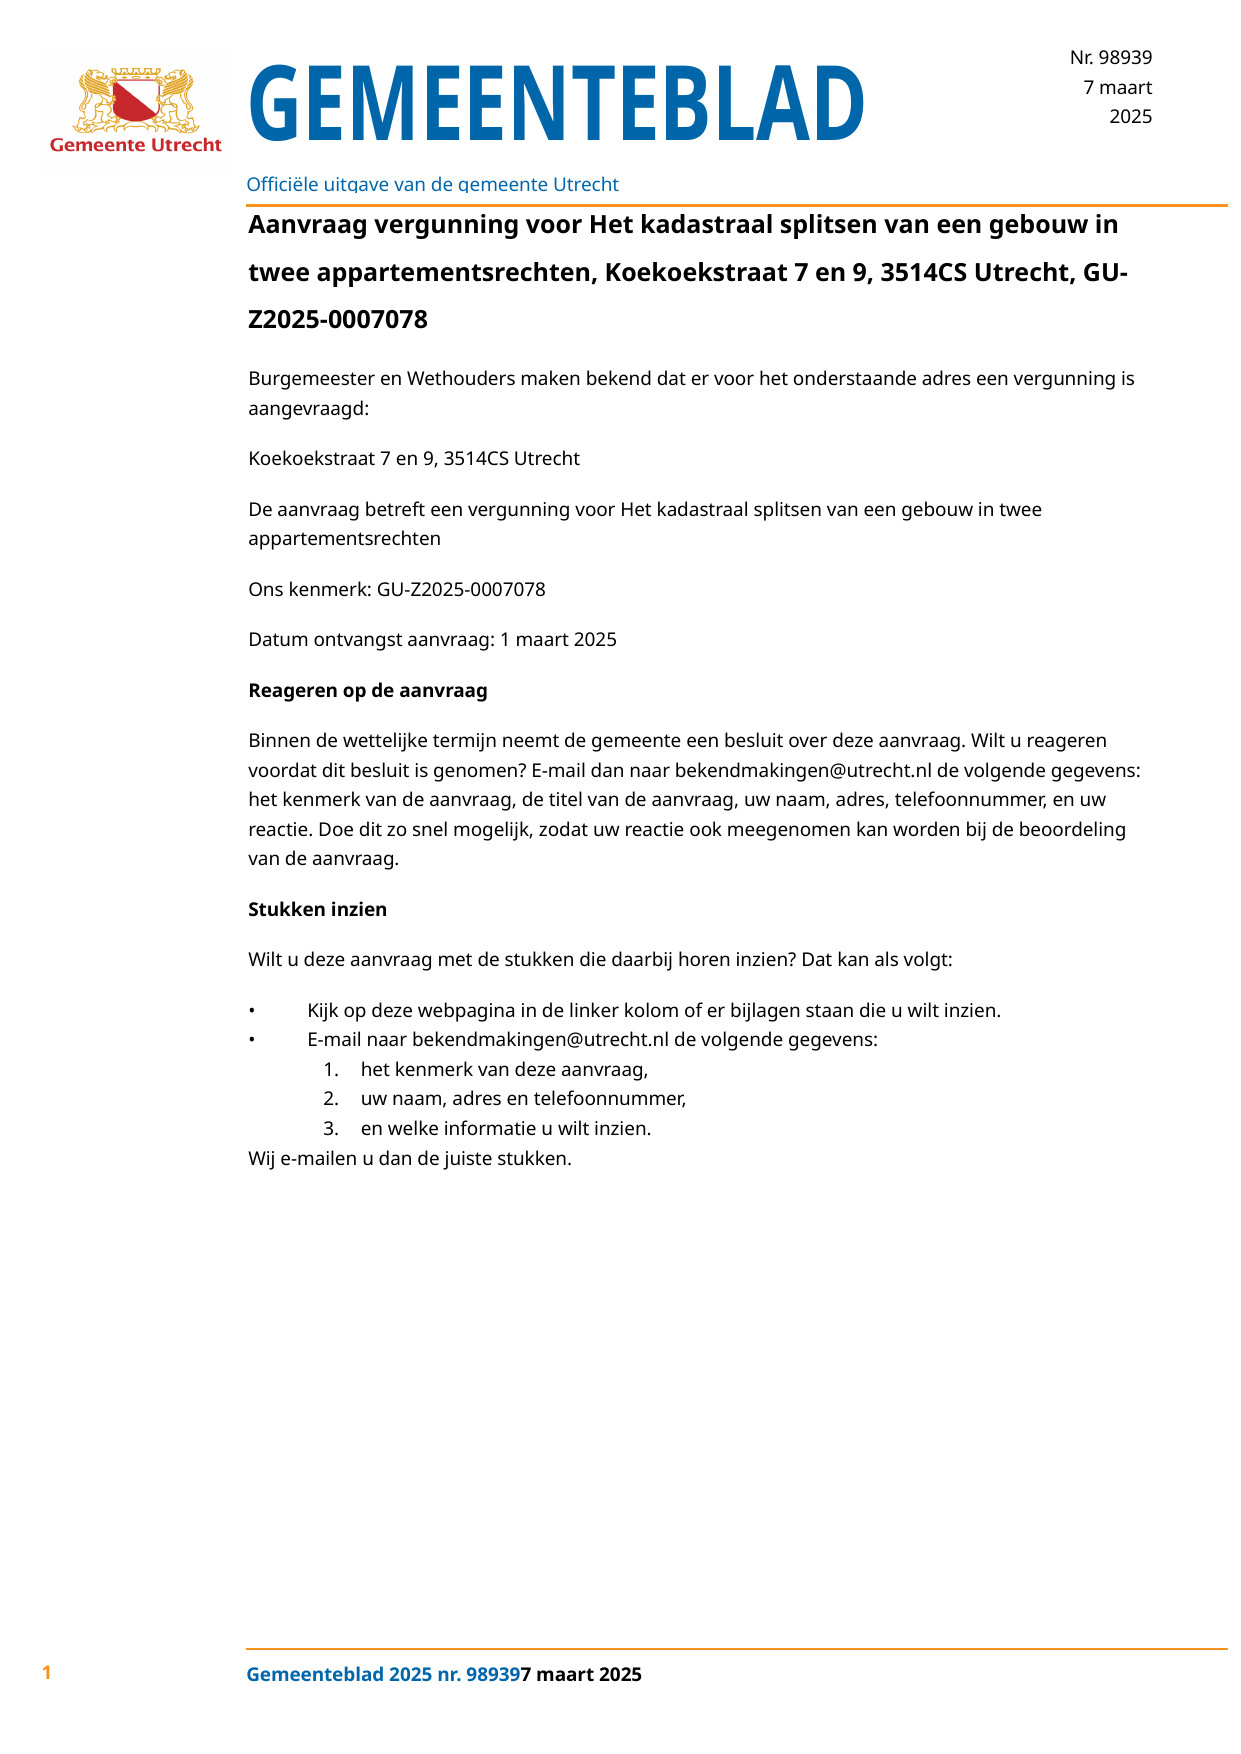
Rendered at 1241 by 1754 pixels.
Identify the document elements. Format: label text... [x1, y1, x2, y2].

text Stukken inzien [248, 896, 1152, 922]
text Binnen de wettelijke termijn neemt de gemeente een besluit over deze aanvraag. Wilt u reageren voordat dit besluit is genomen? E-mail dan naar bekendmakingen@utrecht.nl de volgende gegevens: het kenmerk van de aanvraag, de titel van de aanvraag, uw naam, adres, telefoonnummer, en uw reactie. Doe dit zo snel mogelijk, zodat uw reactie ook meegenomen kan worden bij de beoordeling van de aanvraag. [248, 727, 1152, 871]
list uw naam, adres en telefoonnummer, [323, 1086, 1152, 1111]
text De aanvraag betreft een vergunning voor Het kadastraal splitsen van een gebouw in twee appartementsrechten [248, 496, 1152, 551]
text Burgemeester en Wethouders maken bekend dat er voor het onderstaande adres een vergunning is aangevraagd: [248, 366, 1152, 421]
text Datum ontvangst aanvraag: 1 maart 2025 [248, 626, 1152, 652]
list het kenmerk van deze aanvraag, [323, 1056, 1152, 1082]
text Wij e-mailen u dan de juiste stukken. [248, 1145, 1152, 1170]
list E-mail naar bekendmakingen@utrecht.nl de volgende gegevens: [248, 1026, 1152, 1052]
text Koekoekstraat 7 en 9, 3514CS Utrecht [248, 446, 1152, 471]
picture [41, 47, 231, 172]
text Wilt u deze aanvraag met de stukken die daarbij horen inzien? Dat kan als volgt: [248, 946, 1152, 972]
text Ons kenmerk: GU-Z2025-0007078 [248, 576, 1152, 602]
list en welke informatie u wilt inzien. [323, 1115, 1152, 1141]
list Kijk op deze webpagina in de linker kolom of er bijlagen staan die u wilt inzien. [248, 997, 1152, 1022]
text Aanvraag vergunning voor Het kadastraal splitsen van een gebouw in twee appartementsrechten, Koekoekstraat 7 en 9, 3514CS Utrecht, GU-Z2025-0007078 [248, 207, 1152, 336]
text Reageren op de aanvraag [248, 677, 1152, 702]
